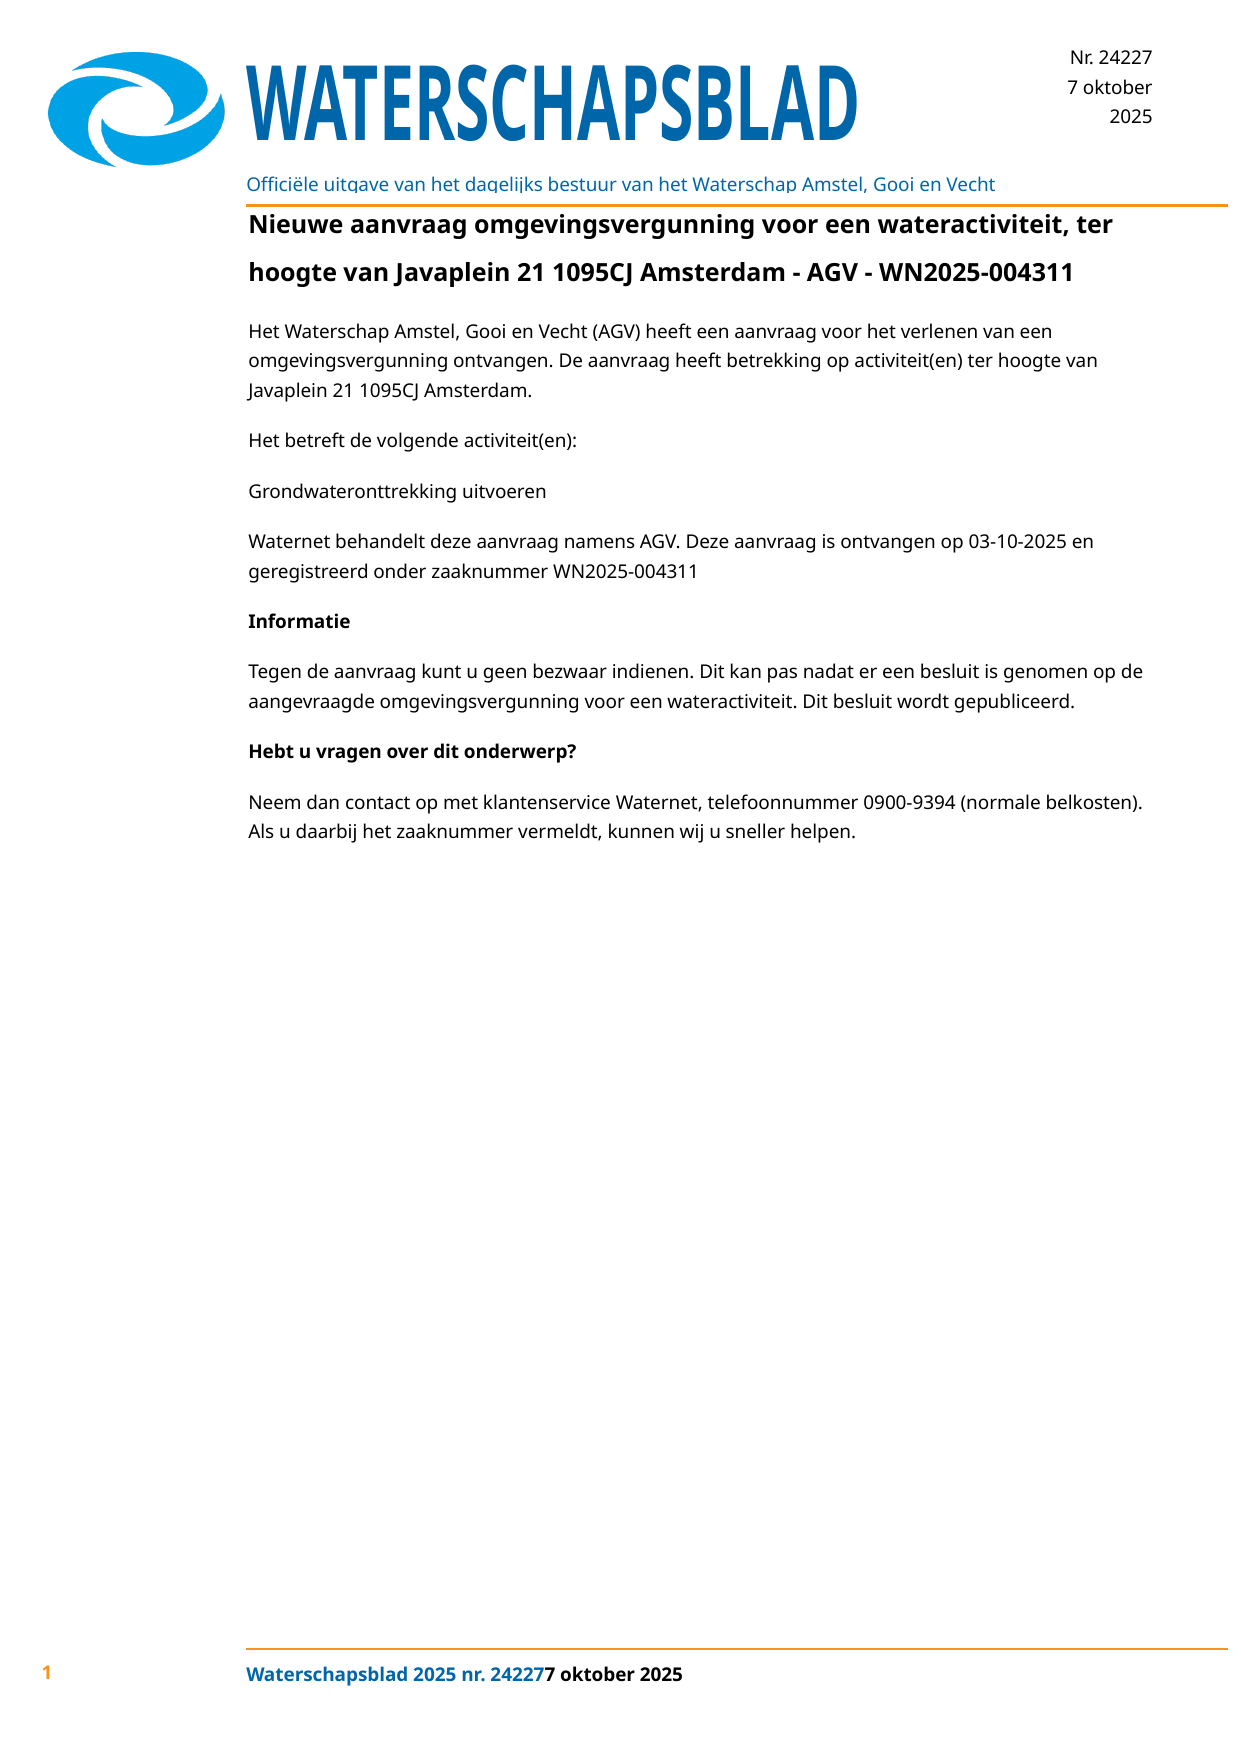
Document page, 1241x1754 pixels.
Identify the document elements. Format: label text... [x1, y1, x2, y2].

text Het betreft de volgende activiteit(en): [248, 427, 1152, 453]
text Tegen de aanvraag kunt u geen bezwaar indienen. Dit kan pas nadat er een besluit is genomen op de aangevraagde omgevingsvergunning voor een wateractiviteit. Dit besluit wordt gepubliceerd. [248, 659, 1152, 714]
text Waternet behandelt deze aanvraag namens AGV. Deze aanvraag is ontvangen op 03-10-2025 en geregistreerd onder zaaknummer WN2025-004311 [248, 528, 1152, 584]
text Hebt u vragen over dit onderwerp? [248, 739, 1152, 764]
text Het Waterschap Amstel, Gooi en Vecht (AGV) heeft een aanvraag voor het verlenen van een omgevingsvergunning ontvangen. De aanvraag heeft betrekking op activiteit(en) ter hoogte van Javaplein 21 1095CJ Amsterdam. [248, 318, 1152, 403]
text Neem dan contact op met klantenservice Waternet, telefoonnummer 0900-9394 (normale belkosten). Als u daarbij het zaaknummer vermeldt, kunnen wij u sneller helpen. [248, 789, 1152, 844]
text Nieuwe aanvraag omgevingsvergunning voor een wateractiviteit, ter hoogte van Javaplein 21 1095CJ Amsterdam - AGV - WN2025-004311 [248, 207, 1152, 288]
text Informatie [248, 608, 1152, 634]
picture [41, 47, 231, 172]
text Grondwateronttrekking uitvoeren [248, 478, 1152, 504]
